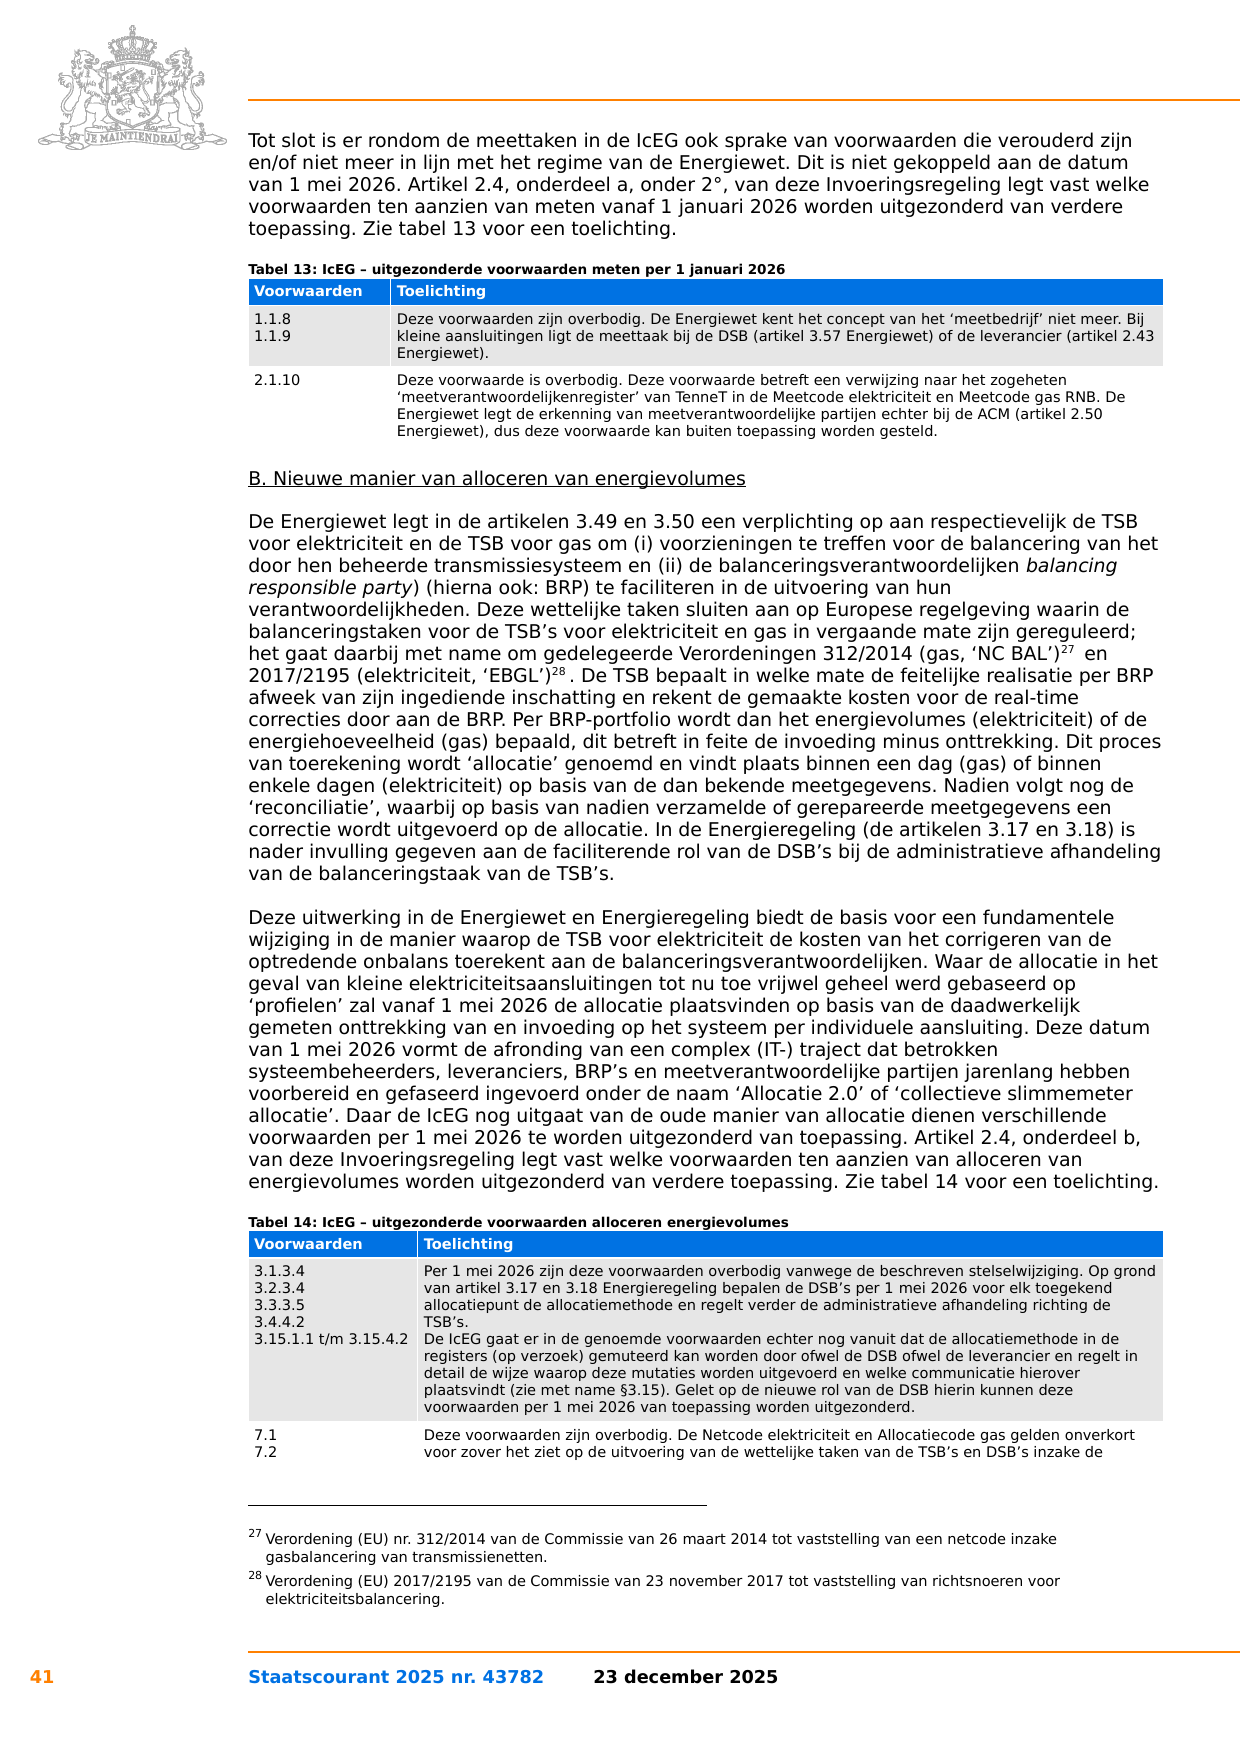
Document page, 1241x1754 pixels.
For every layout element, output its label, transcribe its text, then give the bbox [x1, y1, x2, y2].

table_header Tabel 14: IcEG – uitgezonderde voorwaarden alloceren energievolumes [248, 1214, 1163, 1230]
table_cell Deze voorwaarden zijn overbodig. De Energiewet kent het concept van het ‘meetbedrijf’ niet meer. Bij kleine aansluitingen ligt de meettaak bij de DSB (artikel 3.57 Energiewet) of de leverancier (artikel 2.43 Energiewet). [391, 306, 1163, 366]
table_cell Per 1 mei 2026 zijn deze voorwaarden overbodig vanwege de beschreven stelselwijziging. Op grond van artikel 3.17 en 3.18 Energieregeling bepalen de DSB’s per 1 mei 2026 voor elk toegekend allocatiepunt de allocatiemethode en regelt verder de administratieve afhandeling richting de TSB’s. De IcEG gaat er in de genoemde voorwaarden echter nog vanuit dat de allocatiemethode in de registers (op verzoek) gemuteerd kan worden door ofwel de DSB ofwel de leverancier en regelt in detail de wijze waarop deze mutaties worden uitgevoerd en welke communicatie hierover plaatsvindt (zie met name §3.15). Gelet op de nieuwe rol van de DSB hierin kunnen deze voorwaarden per 1 mei 2026 van toepassing worden uitgezonderd. [418, 1259, 1163, 1421]
table_cell 7.1 7.2 [249, 1422, 417, 1465]
table_header Tabel 13: IcEG – uitgezonderde voorwaarden meten per 1 januari 2026 [248, 262, 1163, 277]
picture [38, 25, 227, 150]
table_cell Deze voorwaarden zijn overbodig. De Netcode elektriciteit en Allocatiecode gas gelden onverkort voor zover het ziet op de uitvoering van de wettelijke taken van de TSB’s en DSB’s inzake de [418, 1422, 1163, 1465]
table_cell Voorwaarden [249, 279, 390, 305]
table_cell 1.1.8 1.1.9 [249, 306, 390, 366]
text Verordening (EU) 2017/2195 van de Commissie van 23 november 2017 tot vaststelling van richtsnoeren voor elektriciteitsbalancering. [248, 1569, 1163, 1608]
text De Energiewet legt in de artikelen 3.49 en 3.50 een verplichting op aan respectievelijk de TSB voor elektriciteit en de TSB voor gas om (i) voorzieningen te treffen voor de balancering van het door hen beheerde transmissiesysteem en (ii) de balanceringsverantwoordelijken balancing responsible party) (hierna ook: BRP) te faciliteren in de uitvoering van hun verantwoordelijkheden. Deze wettelijke taken sluiten aan op Europese regelgeving waarin de balanceringstaken voor de TSB’s voor elektriciteit en gas in vergaande mate zijn gereguleerd; het gaat daarbij met name om gedelegeerde Verordeningen 312/2014 (gas, ‘NC BAL’) en 2017/2195 (elektriciteit, ‘EBGL’). De TSB bepaalt in welke mate de feitelijke realisatie per BRP afweek van zijn ingediende inschatting en rekent de gemaakte kosten voor de real-time correcties door aan de BRP. Per BRP-portfolio wordt dan het energievolumes (elektriciteit) of de energiehoeveelheid (gas) bepaald, dit betreft in feite de invoeding minus onttrekking. Dit proces van toerekening wordt ‘allocatie’ genoemd en vindt plaats binnen een dag (gas) of binnen enkele dagen (elektriciteit) op basis van de dan bekende meetgegevens. Nadien volgt nog de ‘reconciliatie’, waarbij op basis van nadien verzamelde of gerepareerde meetgegevens een correctie wordt uitgevoerd op de allocatie. In de Energieregeling (de artikelen 3.17 en 3.18) is nader invulling gegeven aan de faciliterende rol van de DSB’s bij de administratieve afhandeling van de balanceringstaak van de TSB’s. [248, 511, 1163, 885]
text Deze uitwerking in de Energiewet en Energieregeling biedt de basis voor een fundamentele wijziging in de manier waarop de TSB voor elektriciteit de kosten van het corrigeren van de optredende onbalans toerekent aan de balanceringsverantwoordelijken. Waar de allocatie in het geval van kleine elektriciteitsaansluitingen tot nu toe vrijwel geheel werd gebaseerd op ‘profielen’ zal vanaf 1 mei 2026 de allocatie plaatsvinden op basis van de daadwerkelijk gemeten onttrekking van en invoeding op het systeem per individuele aansluiting. Deze datum van 1 mei 2026 vormt de afronding van een complex (IT-) traject dat betrokken systeembeheerders, leveranciers, BRP’s en meetverantwoordelijke partijen jarenlang hebben voorbereid en gefaseerd ingevoerd onder de naam ‘Allocatie 2.0’ of ‘collectieve slimmemeter allocatie’. Daar de IcEG nog uitgaat van de oude manier van allocatie dienen verschillende voorwaarden per 1 mei 2026 te worden uitgezonderd van toepassing. Artikel 2.4, onderdeel b, van deze Invoeringsregeling legt vast welke voorwaarden ten aanzien van alloceren van energievolumes worden uitgezonderd van verdere toepassing. Zie tabel 14 voor een toelichting. [248, 907, 1163, 1192]
table_cell 3.1.3.4 3.2.3.4 3.3.3.5 3.4.4.2 3.15.1.1 t/m 3.15.4.2 [249, 1259, 417, 1421]
table_cell Deze voorwaarde is overbodig. Deze voorwaarde betreft een verwijzing naar het zogeheten ‘meetverantwoordelijkenregister’ van TenneT in de Meetcode elektriciteit en Meetcode gas RNB. De Energiewet legt de erkenning van meetverantwoordelijke partijen echter bij de ACM (artikel 2.50 Energiewet), dus deze voorwaarde kan buiten toepassing worden gesteld. [391, 367, 1163, 444]
subtitle B. Nieuwe manier van alloceren van energievolumes [248, 467, 1163, 489]
table_cell Toelichting [391, 279, 1163, 305]
table_cell 2.1.10 [249, 367, 390, 444]
text Verordening (EU) nr. 312/2014 van de Commissie van 26 maart 2014 tot vaststelling van een netcode inzake gasbalancering van transmissienetten. [248, 1527, 1163, 1566]
table_cell Voorwaarden [249, 1231, 417, 1257]
text Tot slot is er rondom de meettaken in de IcEG ook sprake van voorwaarden die verouderd zijn en/of niet meer in lijn met het regime van de Energiewet. Dit is niet gekoppeld aan de datum van 1 mei 2026. Artikel 2.4, onderdeel a, onder 2°, van deze Invoeringsregeling legt vast welke voorwaarden ten aanzien van meten vanaf 1 januari 2026 worden uitgezonderd van verdere toepassing. Zie tabel 13 voor een toelichting. [248, 130, 1163, 240]
table_cell Toelichting [418, 1231, 1163, 1257]
